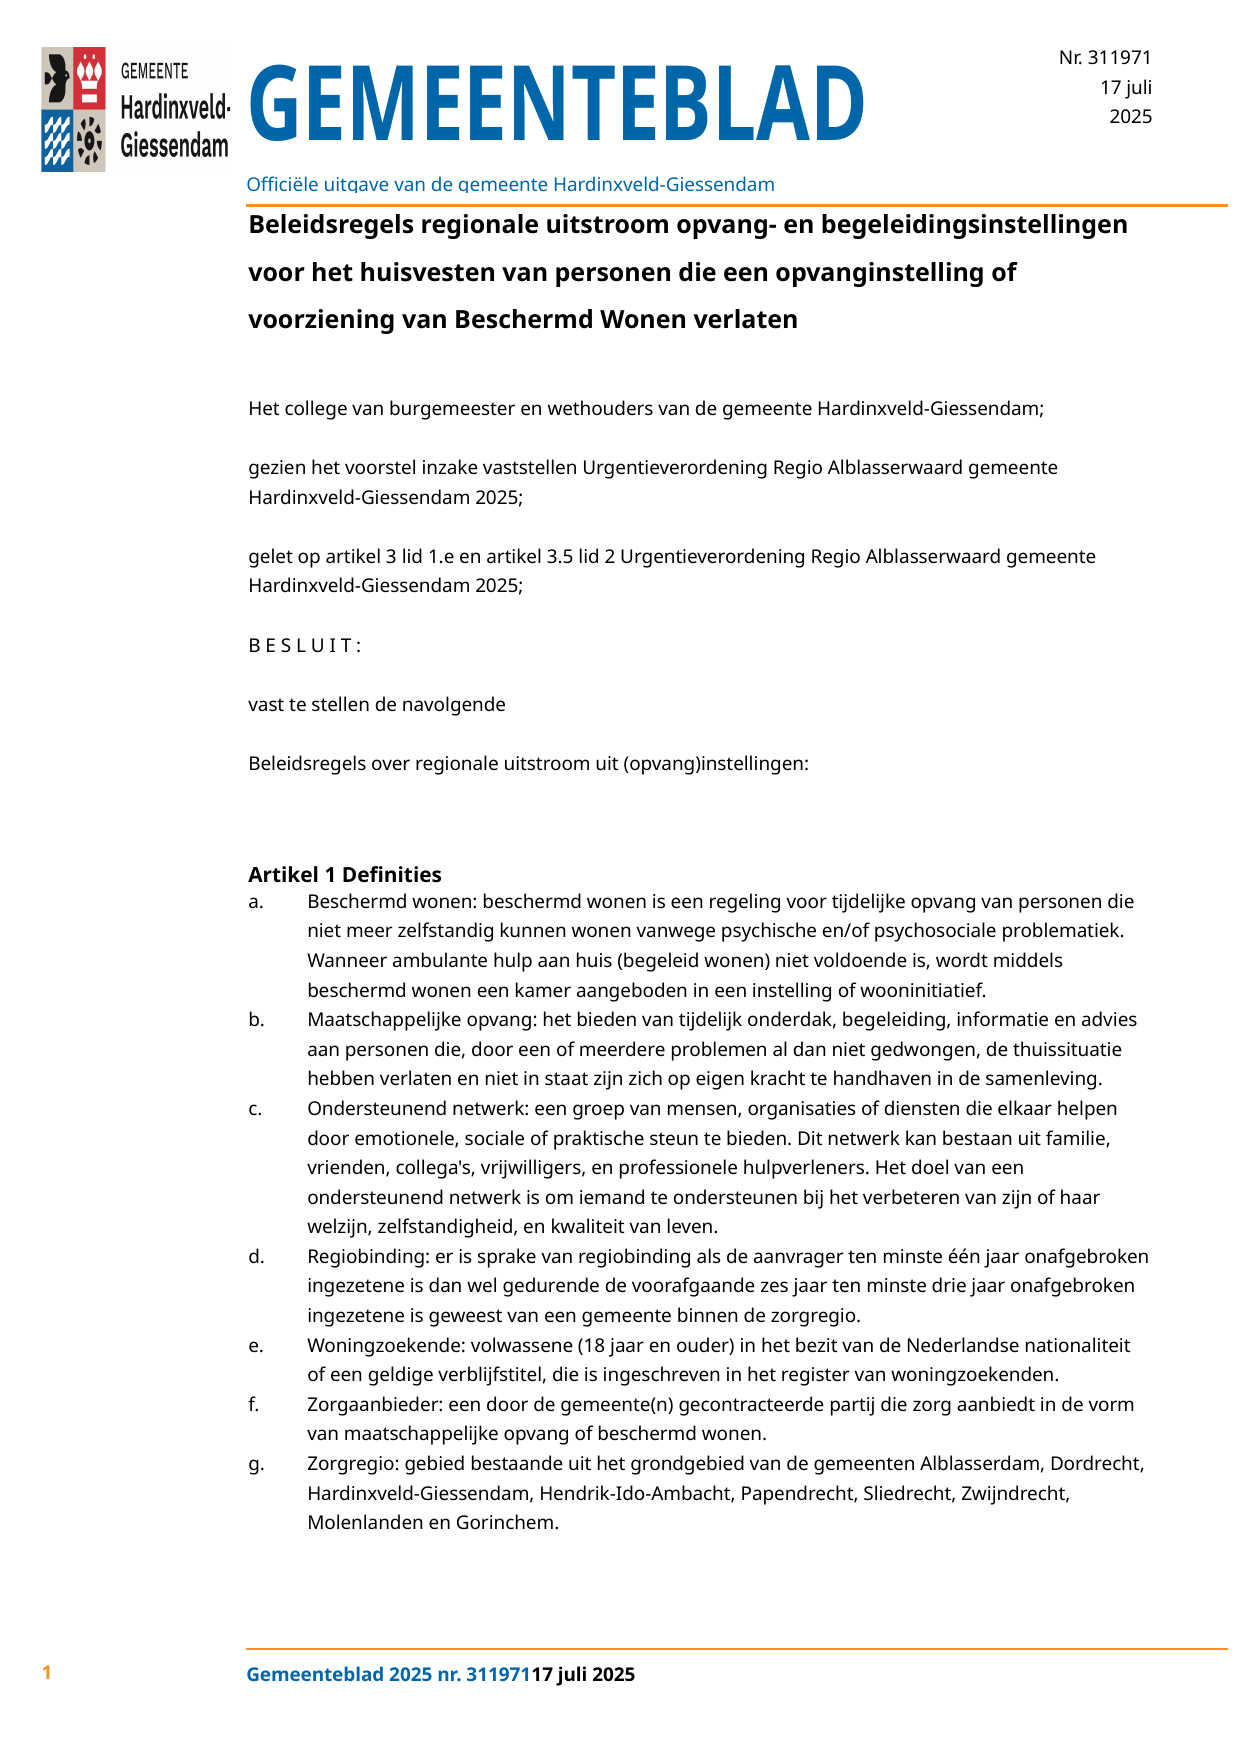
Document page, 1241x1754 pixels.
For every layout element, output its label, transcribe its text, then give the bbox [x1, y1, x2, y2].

list Ondersteunend netwerk: een groep van mensen, organisaties of diensten die elkaar helpen door emotionele, sociale of praktische steun te bieden. Dit netwerk kan bestaan uit familie, vrienden, collega's, vrijwilligers, en professionele hulpverleners. Het doel van een ondersteunend netwerk is om iemand te ondersteunen bij het verbeteren van zijn of haar welzijn, zelfstandigheid, en kwaliteit van leven. [248, 1095, 1152, 1239]
list Maatschappelijke opvang: het bieden van tijdelijk onderdak, begeleiding, informatie en advies aan personen die, door een of meerdere problemen al dan niet gedwongen, de thuissituatie hebben verlaten en niet in staat zijn zich op eigen kracht te handhaven in de samenleving. [248, 1006, 1152, 1091]
text Beleidsregels over regionale uitstroom uit (opvang)instellingen: [248, 750, 1152, 776]
list Zorgaanbieder: een door de gemeente(n) gecontracteerde partij die zorg aanbiedt in de vorm van maatschappelijke opvang of beschermd wonen. [248, 1391, 1152, 1446]
text gelet op artikel 3 lid 1.e en artikel 3.5 lid 2 Urgentieverordening Regio Alblasserwaard gemeente Hardinxveld-Giessendam 2025; [248, 543, 1152, 598]
list Beschermd wonen: beschermd wonen is een regeling voor tijdelijke opvang van personen die niet meer zelfstandig kunnen wonen vanwege psychische en/of psychosociale problematiek. Wanneer ambulante hulp aan huis (begeleid wonen) niet voldoende is, wordt middels beschermd wonen een kamer aangeboden in een instelling of wooninitiatief. [248, 888, 1152, 1003]
list Regiobinding: er is sprake van regiobinding als de aanvrager ten minste één jaar onafgebroken ingezetene is dan wel gedurende de voorafgaande zes jaar ten minste drie jaar onafgebroken ingezetene is geweest van een gemeente binnen de zorgregio. [248, 1243, 1152, 1328]
text B E S L U I T : [248, 632, 1152, 657]
list Woningzoekende: volwassene (18 jaar en ouder) in het bezit van de Nederlandse nationaliteit of een geldige verblijfstitel, die is ingeschreven in het register van woningzoekenden. [248, 1332, 1152, 1387]
text Beleidsregels regionale uitstroom opvang- en begeleidingsinstellingen voor het huisvesten van personen die een opvanginstelling of voorziening van Beschermd Wonen verlaten [248, 207, 1152, 336]
text gezien het voorstel inzake vaststellen Urgentieverordening Regio Alblasserwaard gemeente Hardinxveld-Giessendam 2025; [248, 454, 1152, 509]
list Zorgregio: gebied bestaande uit het grondgebied van de gemeenten Alblasserdam, Dordrecht, Hardinxveld-Giessendam, Hendrik-Ido-Ambacht, Papendrecht, Sliedrecht, Zwijndrecht, Molenlanden en Gorinchem. [248, 1450, 1152, 1535]
text Artikel 1 Definities [248, 860, 1152, 888]
picture [41, 47, 231, 172]
text vast te stellen de navolgende [248, 691, 1152, 717]
text Het college van burgemeester en wethouders van de gemeente Hardinxveld-Giessendam; [248, 395, 1152, 421]
